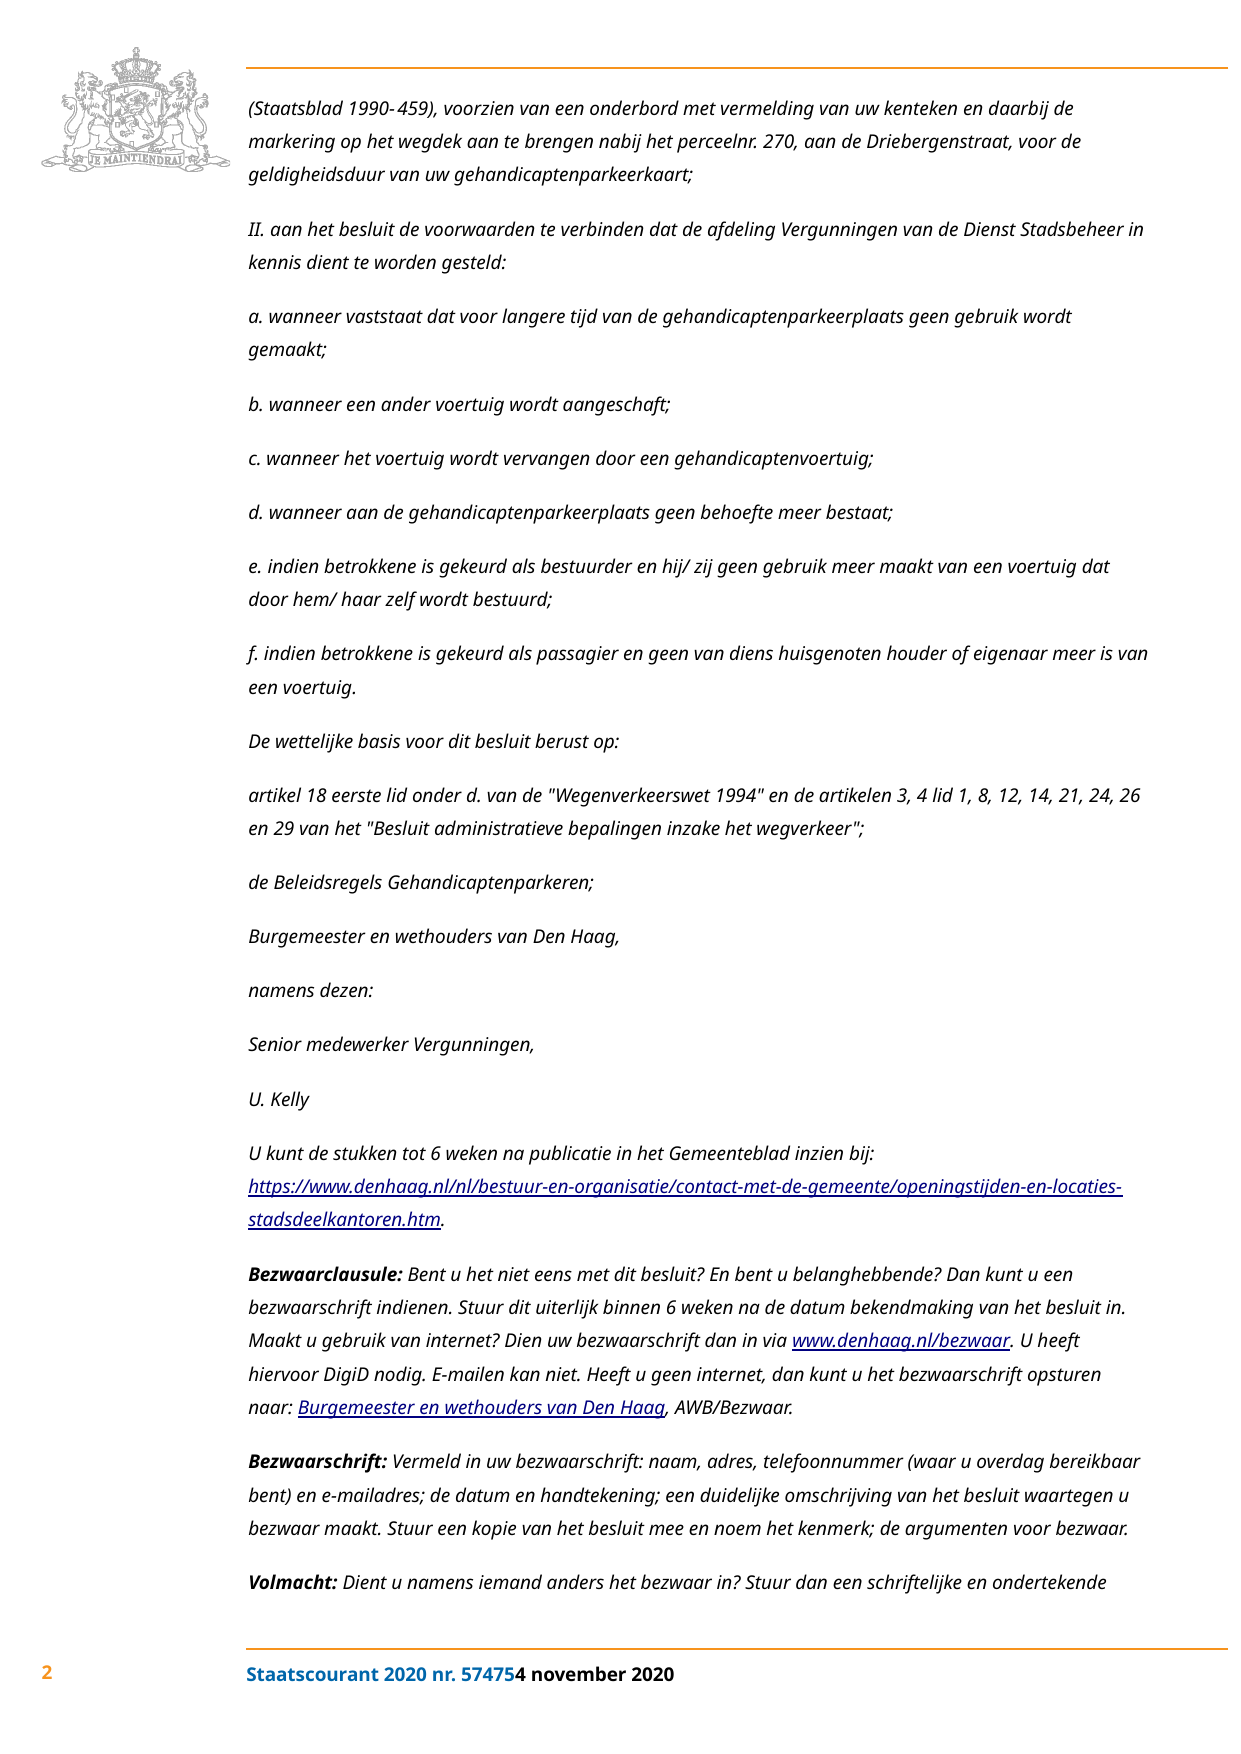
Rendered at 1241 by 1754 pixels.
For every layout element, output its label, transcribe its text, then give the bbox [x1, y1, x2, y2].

text d. wanneer aan de gehandicaptenparkeerplaats geen behoefte meer bestaat; [248, 499, 1152, 524]
text a. wanneer vaststaat dat voor langere tijd van de gehandicaptenparkeerplaats geen gebruik wordt gemaakt; [248, 303, 1152, 362]
text c. wanneer het voertuig wordt vervangen door een gehandicaptenvoertuig; [248, 445, 1152, 471]
text b. wanneer een ander voertuig wordt aangeschaft; [248, 391, 1152, 416]
text namens dezen: [248, 978, 1152, 1003]
text Bezwaarschrift: Vermeld in uw bezwaarschrift: naam, adres, telefoonnummer (waar u overdag bereikbaar bent) en e-mailadres; de datum en handtekening; een duidelijke omschrijving van het besluit waartegen u bezwaar maakt. Stuur een kopie van het besluit mee en noem het kenmerk; de argumenten voor bezwaar. [248, 1448, 1152, 1541]
text e. indien betrokkene is gekeurd als bestuurder en hij/ zij geen gebruik meer maakt van een voertuig dat door hem/ haar zelf wordt bestuurd; [248, 553, 1152, 612]
text De wettelijke basis voor dit besluit berust op: [248, 728, 1152, 754]
text II. aan het besluit de voorwaarden te verbinden dat de afdeling Vergunningen van de Dienst Stadsbeheer in kennis dient te worden gesteld: [248, 216, 1152, 275]
text Bezwaarclausule: Bent u het niet eens met dit besluit? En bent u belanghebbende? Dan kunt u een bezwaarschrift indienen. Stuur dit uiterlijk binnen 6 weken na de datum bekendmaking van het besluit in. Maakt u gebruik van internet? Dien uw bezwaarschrift dan in via www.denhaag.nl/bezwaar. U heeft hiervoor DigiD nodig. E-mailen kan niet. Heeft u geen internet, dan kunt u het bezwaarschrift opsturen naar: Burgemeester en wethouders van Den Haag, AWB/Bezwaar. [248, 1261, 1152, 1420]
text artikel 18 eerste lid onder d. van de "Wegenverkeerswet 1994" en de artikelen 3, 4 lid 1, 8, 12, 14, 21, 24, 26 en 29 van het "Besluit administratieve bepalingen inzake het wegverkeer"; [248, 782, 1152, 841]
text de Beleidsregels Gehandicaptenparkeren; [248, 869, 1152, 895]
picture [41, 47, 231, 172]
text U. Kelly [248, 1086, 1152, 1111]
text Burgemeester en wethouders van Den Haag, [248, 923, 1152, 949]
text U kunt de stukken tot 6 weken na publicatie in het Gemeenteblad inzien bij: https://www.denhaag.nl/nl/bestuur-en-organisatie/contact-met-de-gemeente/openingstijden-en-locaties-stadsdeelkantoren.htm. [248, 1140, 1152, 1232]
text Volmacht: Dient u namens iemand anders het bezwaar in? Stuur dan een schriftelijke en ondertekende [248, 1569, 1152, 1595]
text f. indien betrokkene is gekeurd als passagier en geen van diens huisgenoten houder of eigenaar meer is van een voertuig. [248, 640, 1152, 699]
text (Staatsblad 1990‑459), voorzien van een onderbord met vermelding van uw kenteken en daarbij de markering op het wegdek aan te brengen nabij het perceelnr. 270, aan de Driebergenstraat, voor de geldigheidsduur van uw gehandicaptenparkeerkaart; [248, 95, 1152, 187]
text Senior medewerker Vergunningen, [248, 1032, 1152, 1057]
